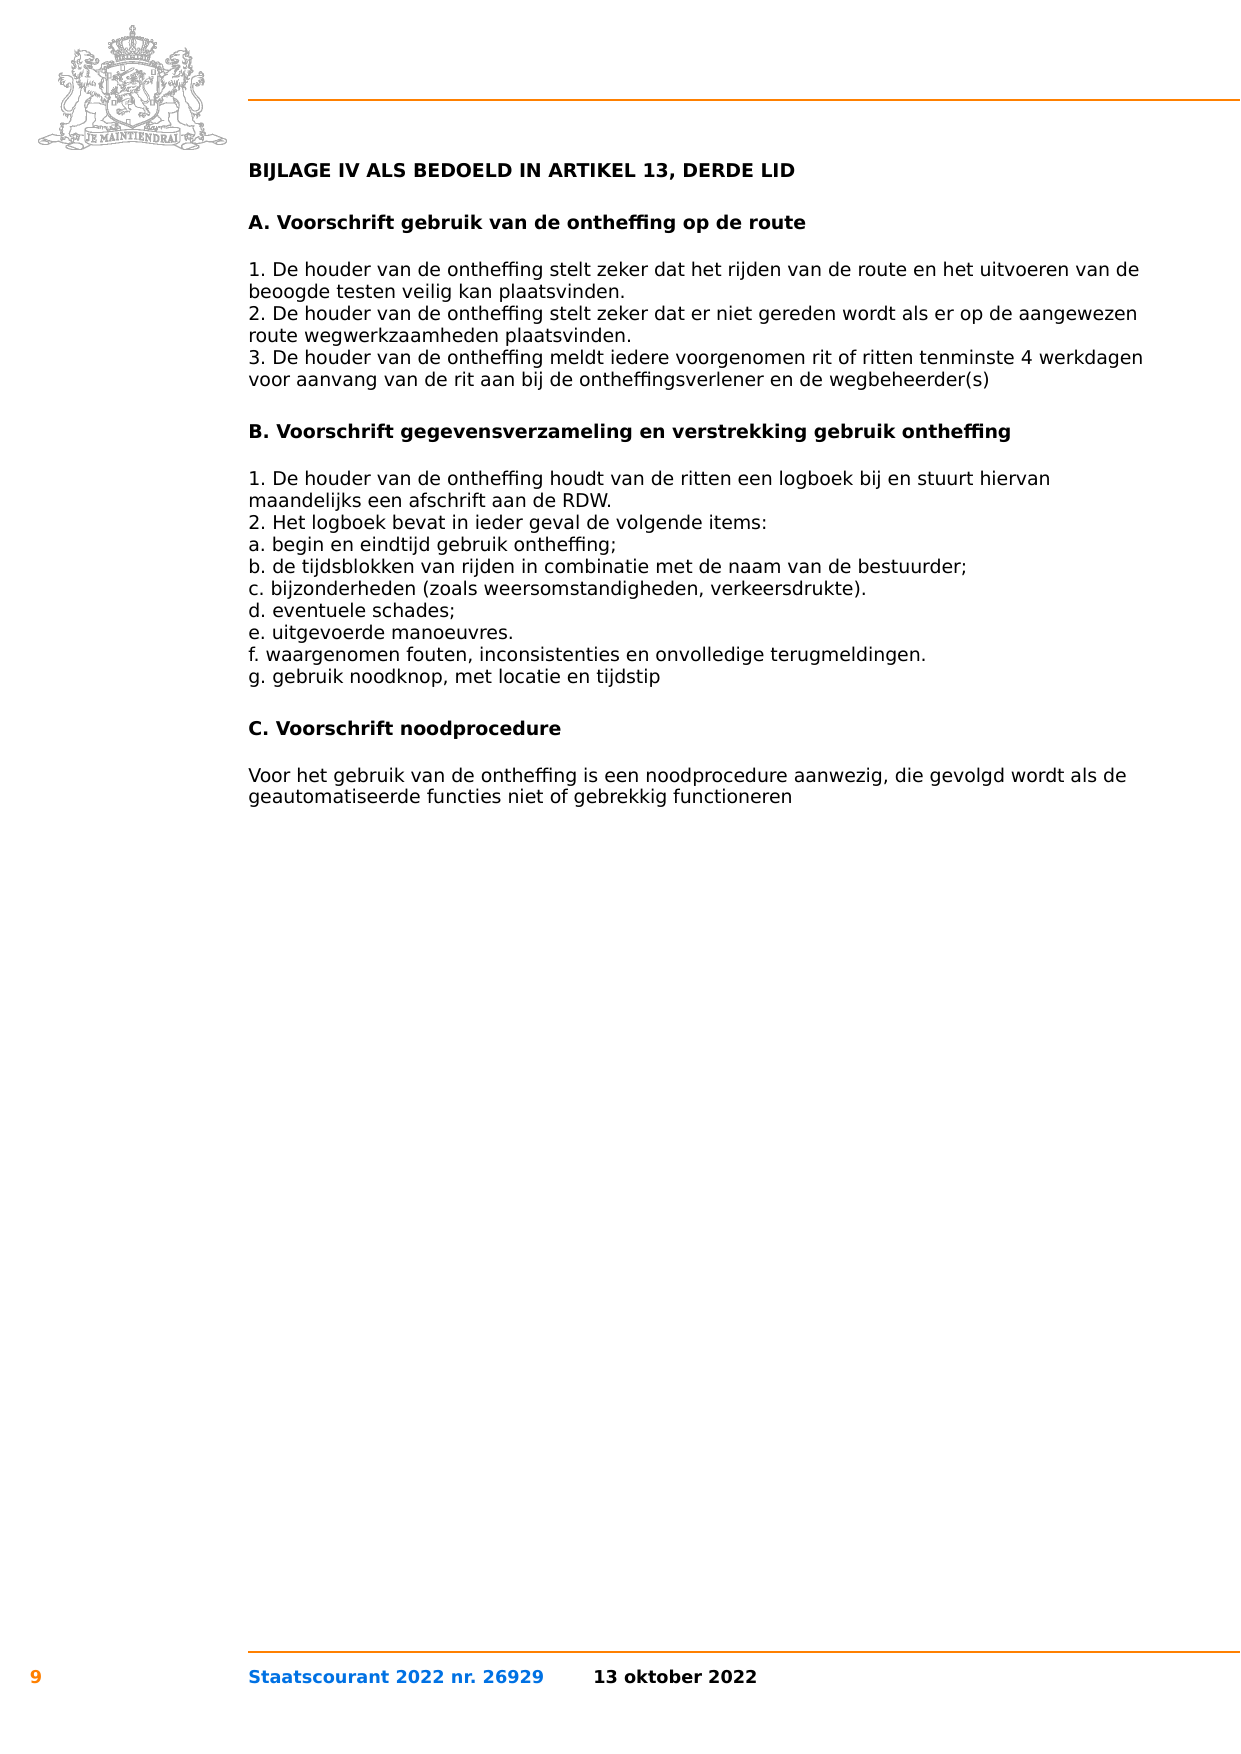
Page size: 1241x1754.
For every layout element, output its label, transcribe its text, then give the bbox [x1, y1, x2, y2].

subtitle A. Voorschrift gebruik van de ontheffing op de route [248, 212, 1163, 234]
text d. eventuele schades; [248, 599, 1163, 622]
text 1. De houder van de ontheffing houdt van de ritten een logboek bij en stuurt hiervan maandelijks een afschrift aan de RDW. [248, 468, 1163, 512]
subtitle BIJLAGE IV ALS BEDOELD IN ARTIKEL 13, DERDE LID [248, 160, 1163, 182]
text 2. De houder van de ontheffing stelt zeker dat er niet gereden wordt als er op de aangewezen route wegwerkzaamheden plaatsvinden. [248, 303, 1163, 347]
text a. begin en eindtijd gebruik ontheffing; [248, 534, 1163, 556]
text e. uitgevoerde manoeuvres. [248, 622, 1163, 643]
subtitle C. Voorschrift noodprocedure [248, 717, 1163, 739]
subtitle B. Voorschrift gegevensverzameling en verstrekking gebruik ontheffing [248, 421, 1163, 443]
text 2. Het logboek bevat in ieder geval de volgende items: [248, 512, 1163, 534]
text g. gebruik noodknop, met locatie en tijdstip [248, 666, 1163, 687]
text 3. De houder van de ontheffing meldt iedere voorgenomen rit of ritten tenminste 4 werkdagen voor aanvang van de rit aan bij de ontheffingsverlener en de wegbeheerder(s) [248, 347, 1163, 391]
text f. waargenomen fouten, inconsistenties en onvolledige terugmeldingen. [248, 643, 1163, 666]
picture [38, 25, 227, 150]
text Voor het gebruik van de ontheffing is een noodprocedure aanwezig, die gevolgd wordt als de geautomatiseerde functies niet of gebrekkig functioneren [248, 764, 1163, 808]
text b. de tijdsblokken van rijden in combinatie met de naam van de bestuurder; [248, 556, 1163, 578]
text 1. De houder van de ontheffing stelt zeker dat het rijden van de route en het uitvoeren van de beoogde testen veilig kan plaatsvinden. [248, 259, 1163, 303]
text c. bijzonderheden (zoals weersomstandigheden, verkeersdrukte). [248, 578, 1163, 599]
